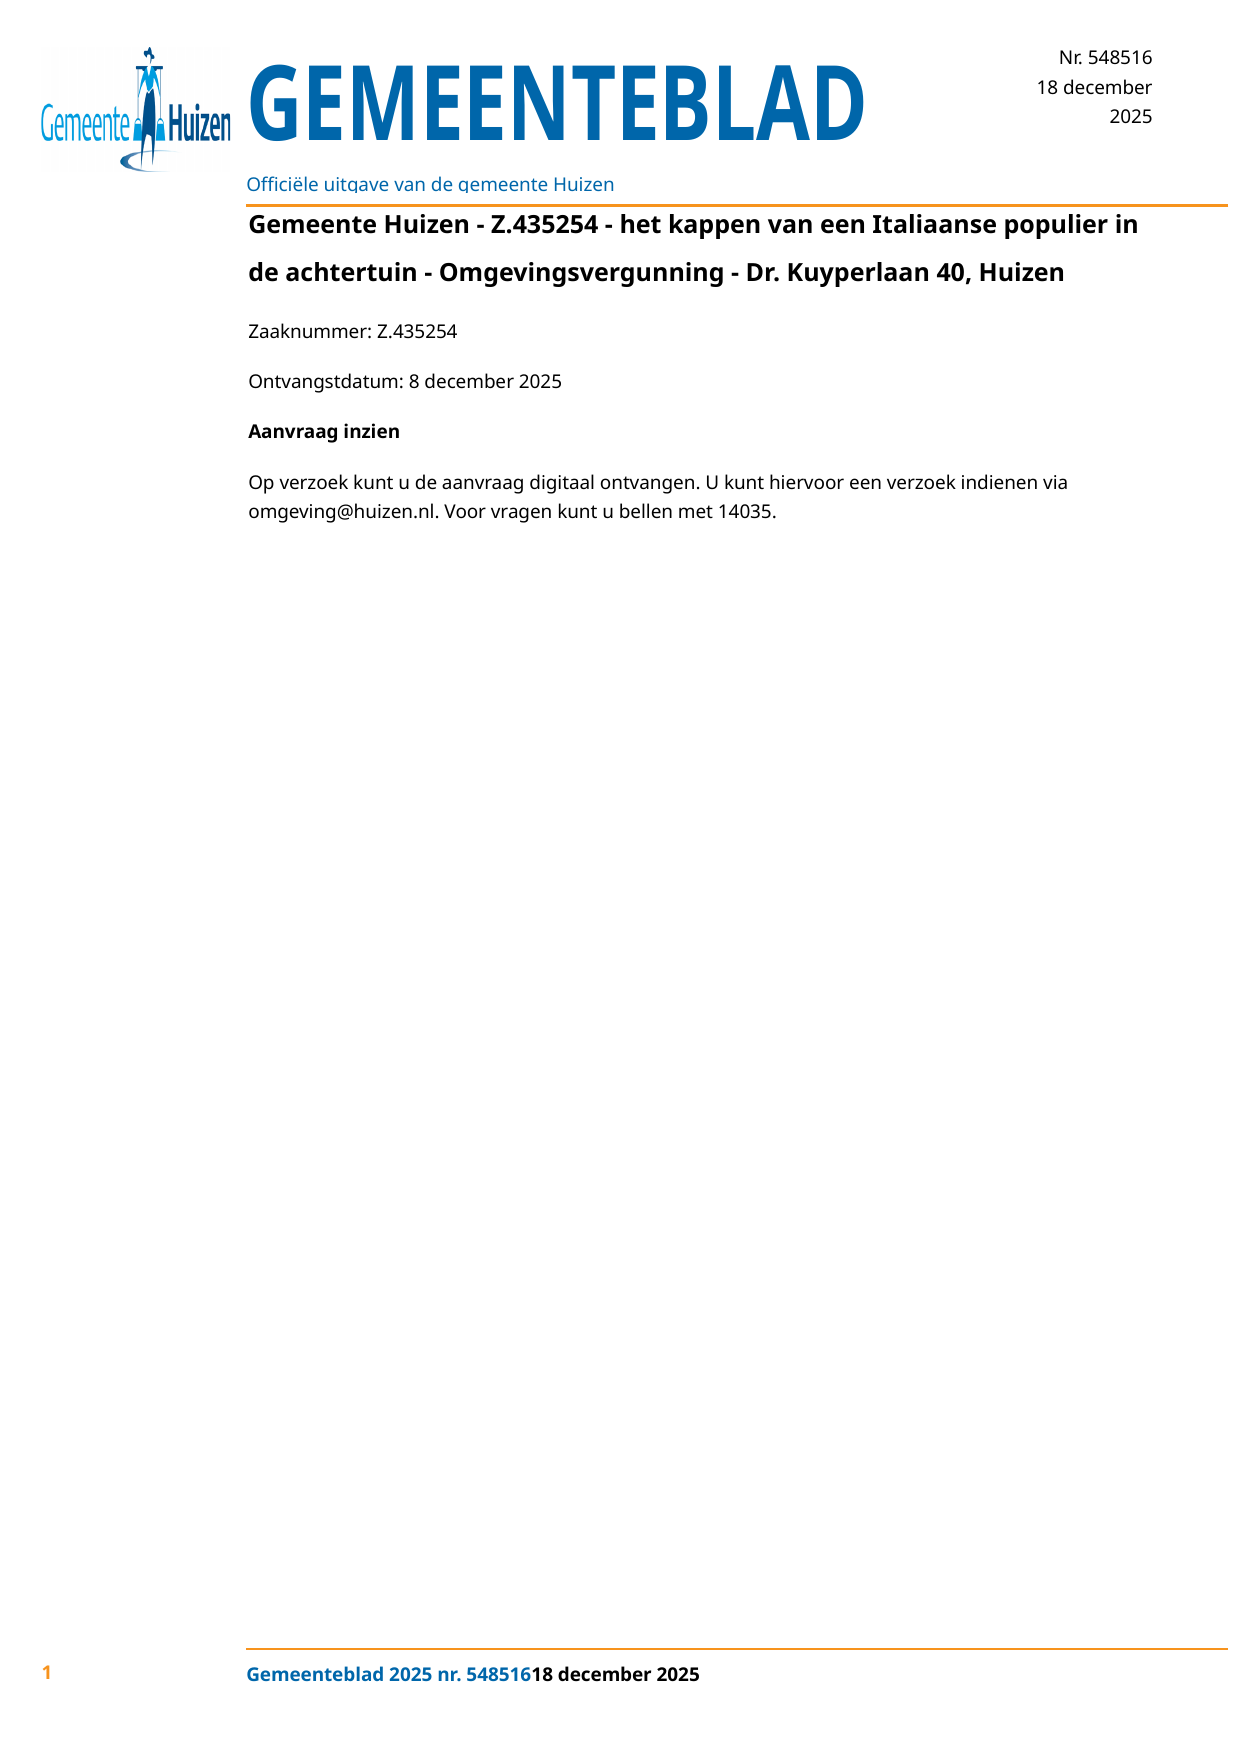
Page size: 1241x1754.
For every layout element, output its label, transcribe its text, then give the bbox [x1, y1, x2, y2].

picture [41, 47, 231, 172]
text Zaaknummer: Z.435254 [248, 318, 1152, 344]
text Ontvangstdatum: 8 december 2025 [248, 368, 1152, 394]
text Aanvraag inzien [248, 419, 1152, 444]
text Gemeente Huizen - Z.435254 - het kappen van een Italiaanse populier in de achtertuin - Omgevingsvergunning - Dr. Kuyperlaan 40, Huizen [248, 207, 1152, 288]
text Op verzoek kunt u de aanvraag digitaal ontvangen. U kunt hiervoor een verzoek indienen via omgeving@huizen.nl. Voor vragen kunt u bellen met 14035. [248, 469, 1152, 524]
